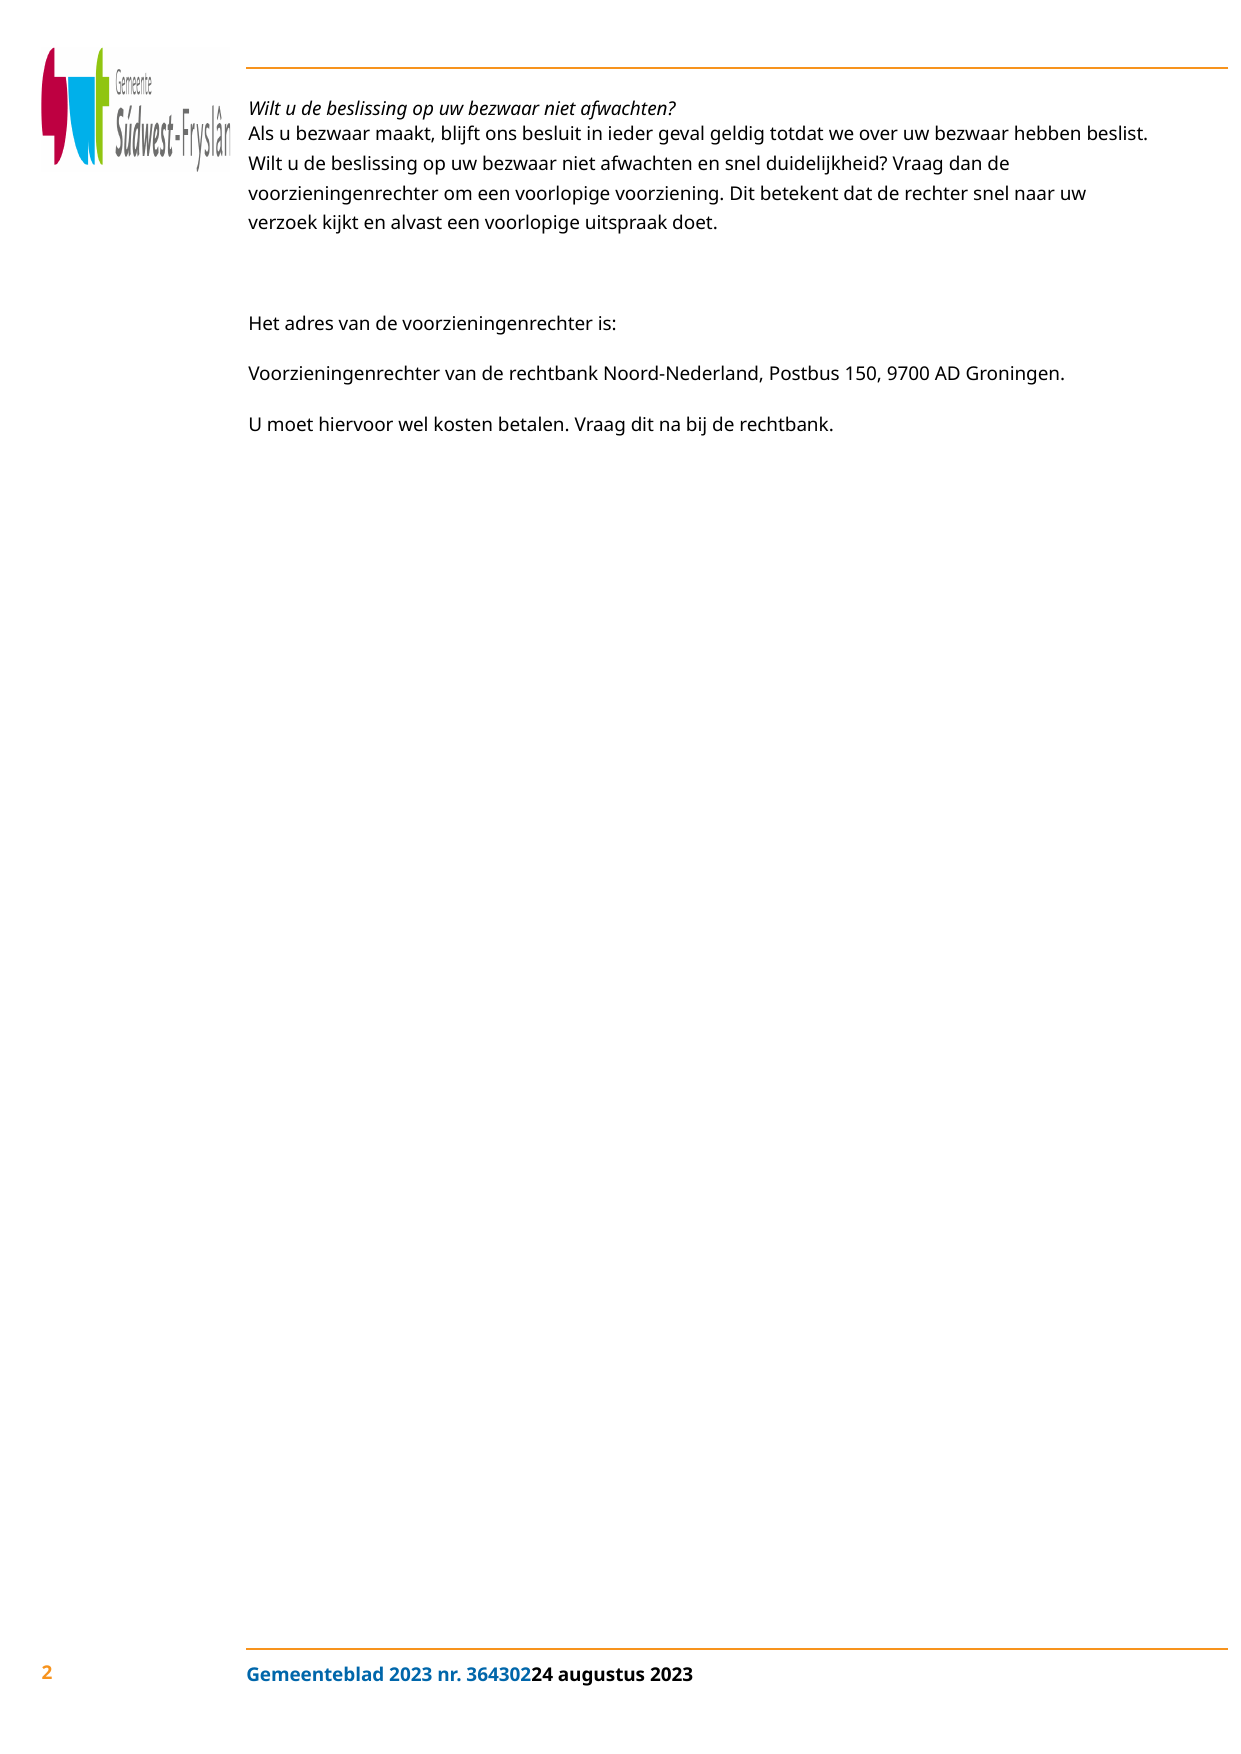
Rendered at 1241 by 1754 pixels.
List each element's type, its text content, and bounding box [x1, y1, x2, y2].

picture [41, 47, 231, 172]
text U moet hiervoor wel kosten betalen. Vraag dit na bij de rechtbank. [248, 411, 1152, 437]
text Voorzieningenrechter van de rechtbank Noord-Nederland, Postbus 150, 9700 AD Groningen. [248, 361, 1152, 386]
text Het adres van de voorzieningenrechter is: [248, 310, 1152, 336]
text Als u bezwaar maakt, blijft ons besluit in ieder geval geldig totdat we over uw bezwaar hebben beslist. Wilt u de beslissing op uw bezwaar niet afwachten en snel duidelijkheid? Vraag dan de voorzieningenrechter om een voorlopige voorziening. Dit betekent dat de rechter snel naar uw verzoek kijkt en alvast een voorlopige uitspraak doet. [248, 121, 1152, 235]
text Wilt u de beslissing op uw bezwaar niet afwachten? [248, 95, 1152, 121]
